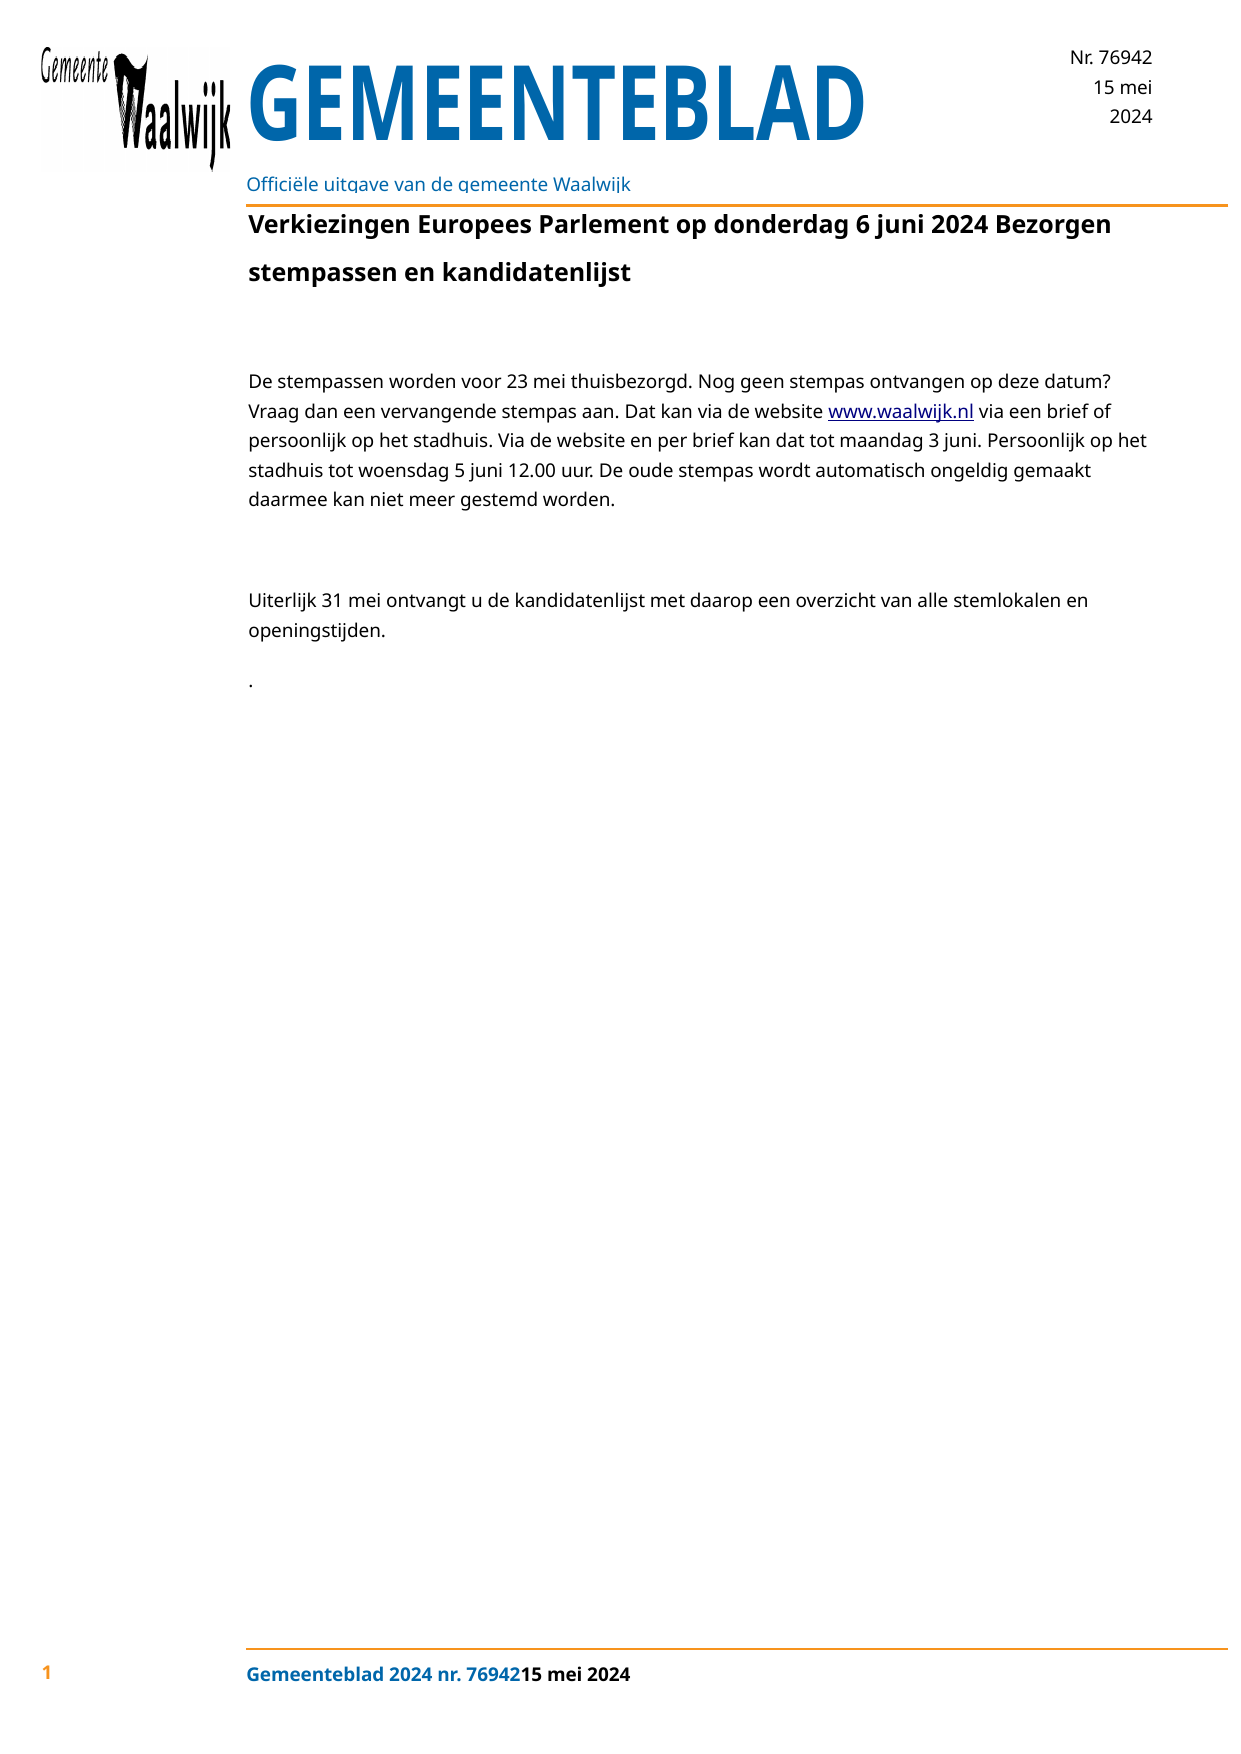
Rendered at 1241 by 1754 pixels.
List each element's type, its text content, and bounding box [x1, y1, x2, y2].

text Uiterlijk 31 mei ontvangt u de kandidatenlijst met daarop een overzicht van alle stemlokalen en openingstijden. [248, 587, 1152, 643]
text De stempassen worden voor 23 mei thuisbezorgd. Nog geen stempas ontvangen op deze datum? Vraag dan een vervangende stempas aan. Dat kan via de website www.waalwijk.nl via een brief of persoonlijk op het stadhuis. Via de website en per brief kan dat tot maandag 3 juni. Persoonlijk op het stadhuis tot woensdag 5 juni 12.00 uur. De oude stempas wordt automatisch ongeldig gemaakt daarmee kan niet meer gestemd worden. [248, 368, 1152, 512]
text . [248, 667, 1152, 693]
picture [41, 47, 231, 172]
text Verkiezingen Europees Parlement op donderdag 6 juni 2024 Bezorgen stempassen en kandidatenlijst [248, 207, 1152, 288]
